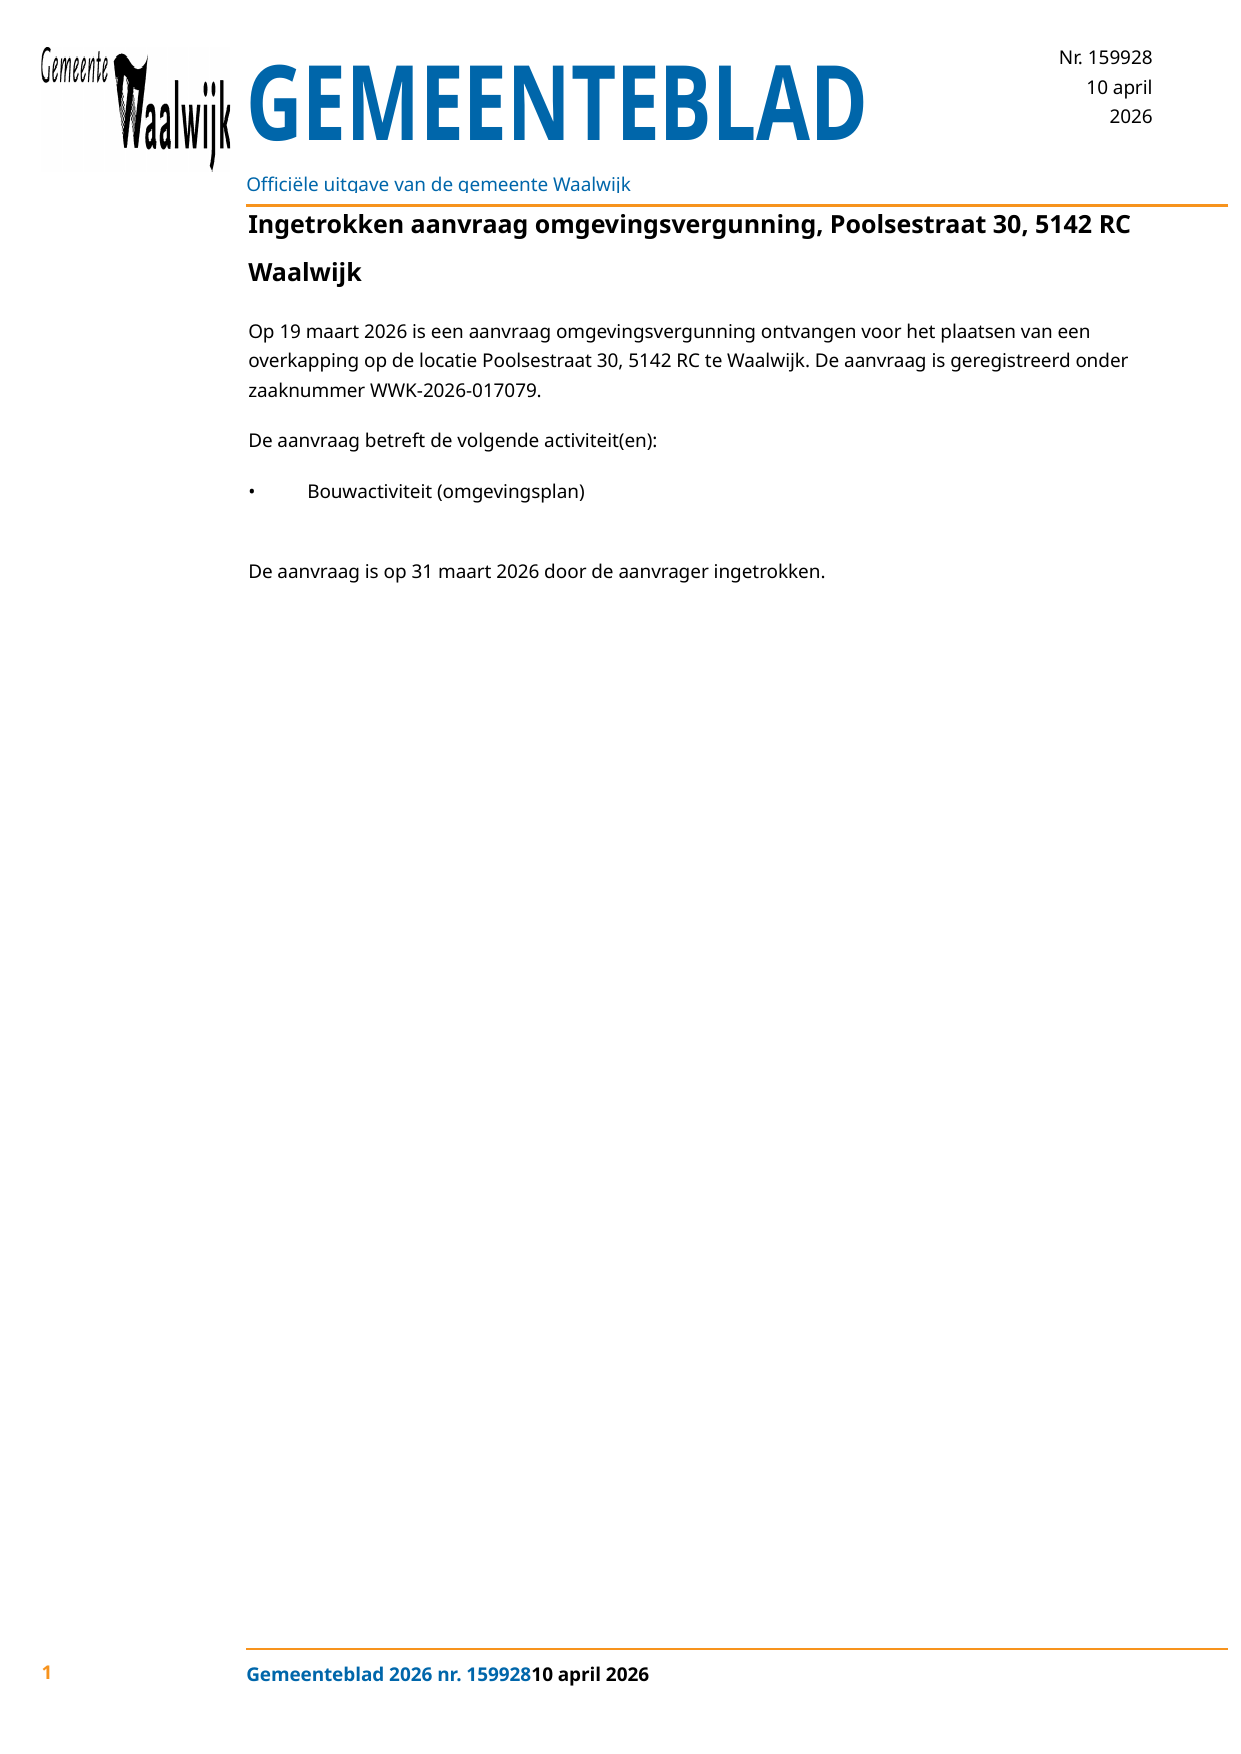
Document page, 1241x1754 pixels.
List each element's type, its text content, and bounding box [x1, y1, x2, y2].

text De aanvraag betreft de volgende activiteit(en): [248, 427, 1152, 453]
text Op 19 maart 2026 is een aanvraag omgevingsvergunning ontvangen voor het plaatsen van een overkapping op de locatie Poolsestraat 30, 5142 RC te Waalwijk. De aanvraag is geregistreerd onder zaaknummer WWK-2026-017079. [248, 318, 1152, 403]
text Ingetrokken aanvraag omgevingsvergunning, Poolsestraat 30, 5142 RC Waalwijk [248, 207, 1152, 288]
picture [41, 47, 231, 172]
text De aanvraag is op 31 maart 2026 door de aanvrager ingetrokken. [248, 558, 1152, 584]
list Bouwactiviteit (omgevingsplan) [248, 478, 1152, 504]
